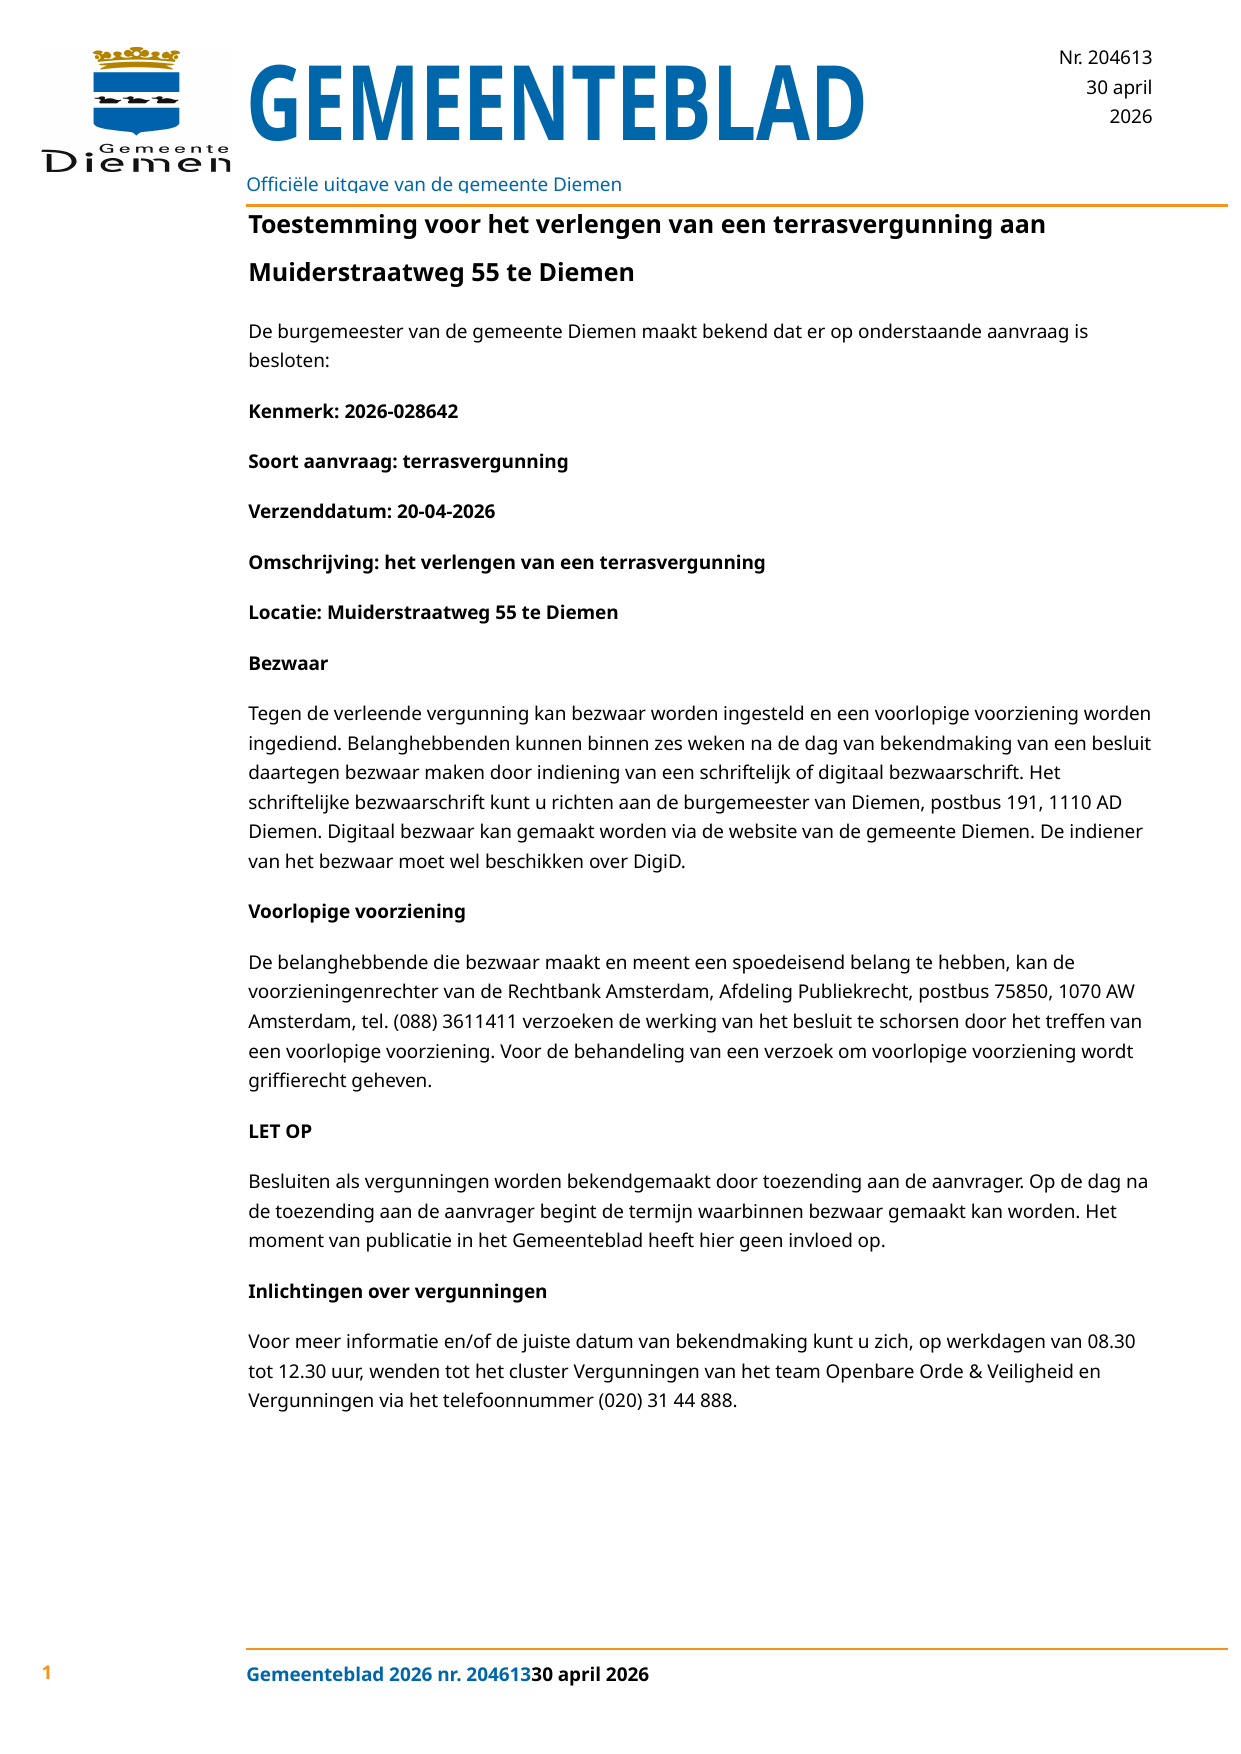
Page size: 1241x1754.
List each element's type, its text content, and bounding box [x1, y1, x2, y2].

picture [41, 47, 231, 172]
text De belanghebbende die bezwaar maakt en meent een spoedeisend belang te hebben, kan de voorzieningenrechter van de Rechtbank Amsterdam, Afdeling Publiekrecht, postbus 75850, 1070 AW Amsterdam, tel. (088) 3611411 verzoeken de werking van het besluit te schorsen door het treffen van een voorlopige voorziening. Voor de behandeling van een verzoek om voorlopige voorziening wordt griffierecht geheven. [248, 949, 1152, 1093]
text Kenmerk: 2026-028642 [248, 398, 1152, 424]
text Toestemming voor het verlengen van een terrasvergunning aan Muiderstraatweg 55 te Diemen [248, 207, 1152, 288]
text Locatie: Muiderstraatweg 55 te Diemen [248, 599, 1152, 625]
text Besluiten als vergunningen worden bekendgemaakt door toezending aan de aanvrager. Op de dag na de toezending aan de aanvrager begint de termijn waarbinnen bezwaar gemaakt kan worden. Het moment van publicatie in het Gemeenteblad heeft hier geen invloed op. [248, 1168, 1152, 1253]
text LET OP [248, 1118, 1152, 1144]
text Inlichtingen over vergunningen [248, 1278, 1152, 1304]
text Voor meer informatie en/of de juiste datum van bekendmaking kunt u zich, op werkdagen van 08.30 tot 12.30 uur, wenden tot het cluster Vergunningen van het team Openbare Orde & Veiligheid en Vergunningen via het telefoonnummer (020) 31 44 888. [248, 1328, 1152, 1413]
text Omschrijving: het verlengen van een terrasvergunning [248, 549, 1152, 575]
text De burgemeester van de gemeente Diemen maakt bekend dat er op onderstaande aanvraag is besloten: [248, 318, 1152, 373]
text Soort aanvraag: terrasvergunning [248, 448, 1152, 474]
text Tegen de verleende vergunning kan bezwaar worden ingesteld en een voorlopige voorziening worden ingediend. Belanghebbenden kunnen binnen zes weken na de dag van bekendmaking van een besluit daartegen bezwaar maken door indiening van een schriftelijk of digitaal bezwaarschrift. Het schriftelijke bezwaarschrift kunt u richten aan de burgemeester van Diemen, postbus 191, 1110 AD Diemen. Digitaal bezwaar kan gemaakt worden via de website van de gemeente Diemen. De indiener van het bezwaar moet wel beschikken over DigiD. [248, 700, 1152, 874]
text Bezwaar [248, 650, 1152, 676]
text Voorlopige voorziening [248, 899, 1152, 924]
text Verzenddatum: 20-04-2026 [248, 499, 1152, 524]
